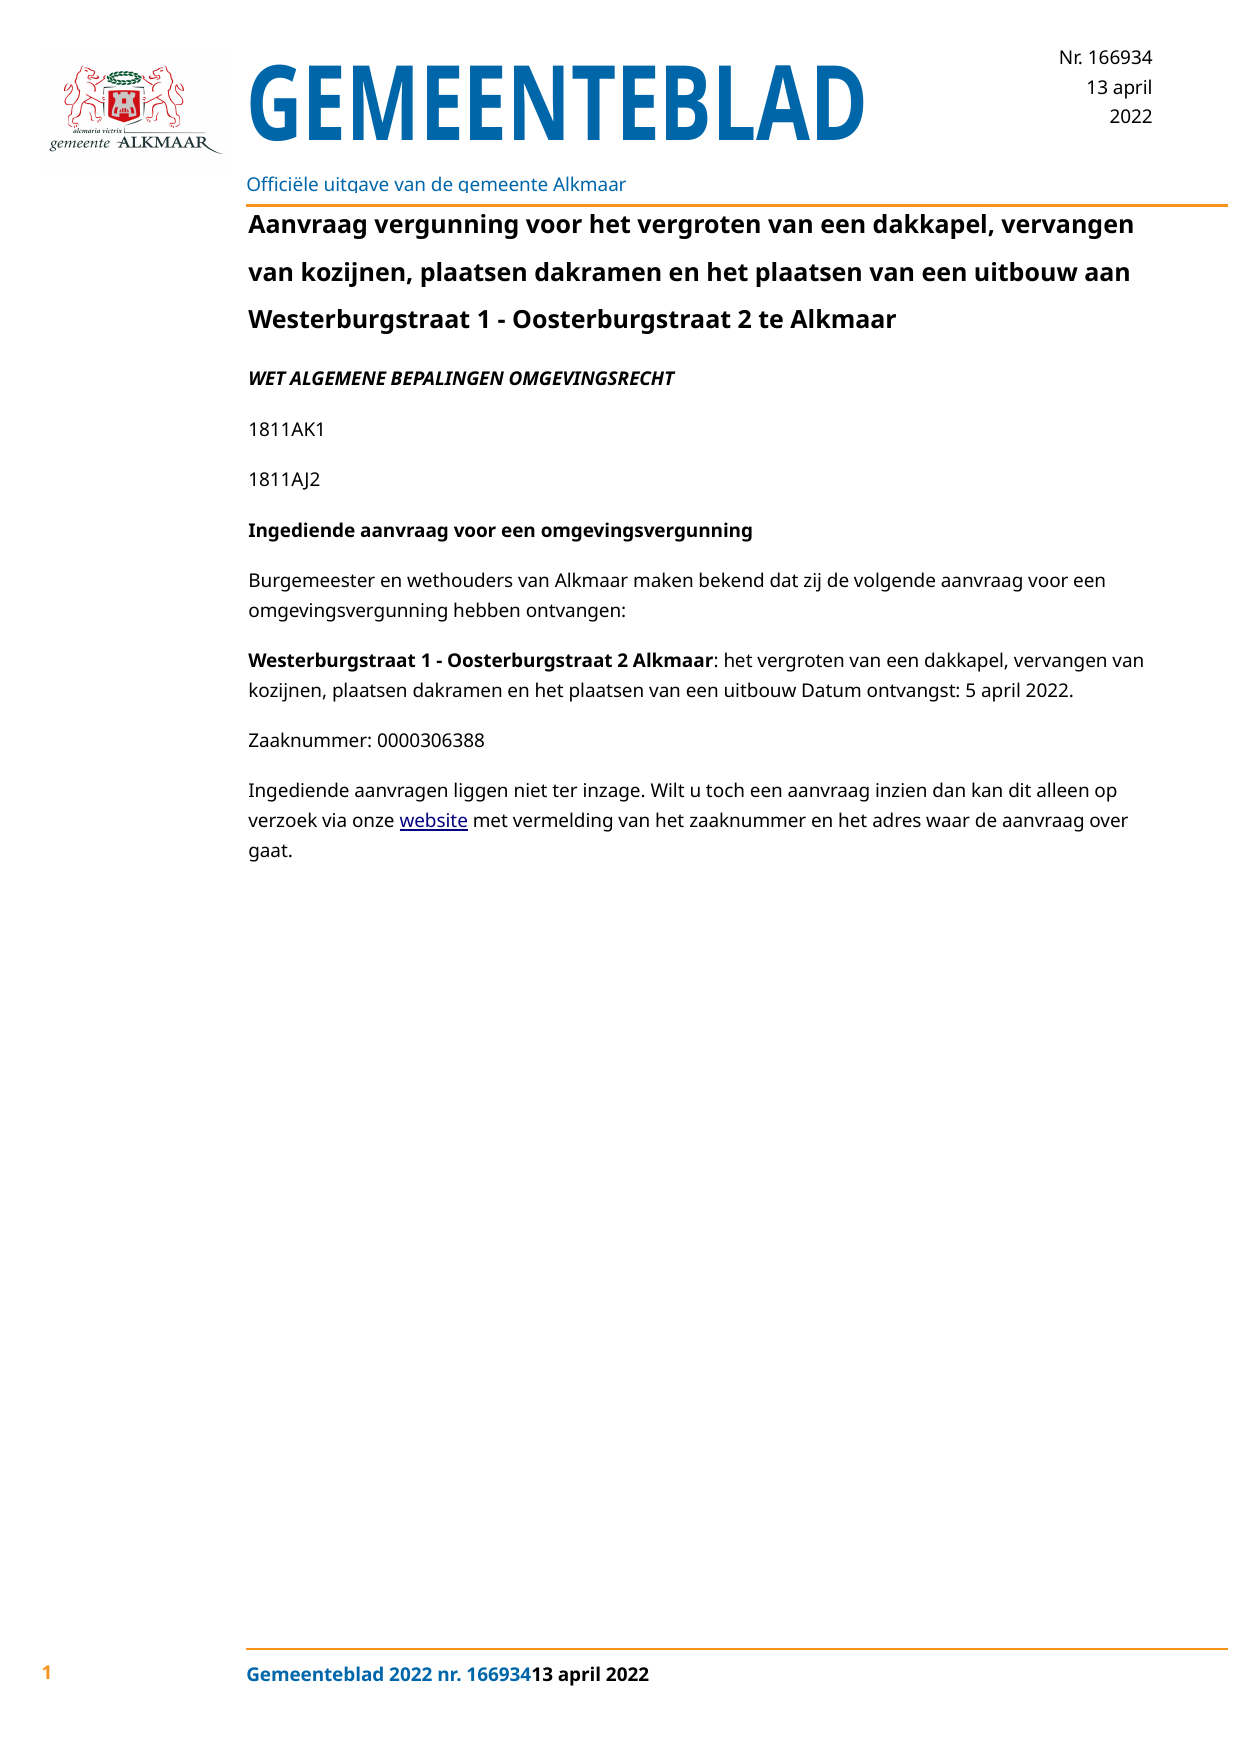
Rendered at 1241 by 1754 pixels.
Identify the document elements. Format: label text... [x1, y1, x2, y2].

text Ingediende aanvragen liggen niet ter inzage. Wilt u toch een aanvraag inzien dan kan dit alleen op verzoek via onze website met vermelding van het zaaknummer en het adres waar de aanvraag over gaat. [248, 778, 1152, 862]
text Westerburgstraat 1 - Oosterburgstraat 2 Alkmaar: het vergroten van een dakkapel, vervangen van kozijnen, plaatsen dakramen en het plaatsen van een uitbouw Datum ontvangst: 5 april 2022. [248, 647, 1152, 702]
text 1811AJ2 [248, 466, 1152, 492]
picture [41, 47, 231, 172]
text Zaaknummer: 0000306388 [248, 727, 1152, 753]
text 1811AK1 [248, 416, 1152, 442]
text Aanvraag vergunning voor het vergroten van een dakkapel, vervangen van kozijnen, plaatsen dakramen en het plaatsen van een uitbouw aan Westerburgstraat 1 - Oosterburgstraat 2 te Alkmaar [248, 207, 1152, 336]
text Burgemeester en wethouders van Alkmaar maken bekend dat zij de volgende aanvraag voor een omgevingsvergunning hebben ontvangen: [248, 567, 1152, 622]
text Ingediende aanvraag voor een omgevingsvergunning [248, 517, 1152, 542]
text WET ALGEMENE BEPALINGEN OMGEVINGSRECHT [248, 366, 1152, 391]
